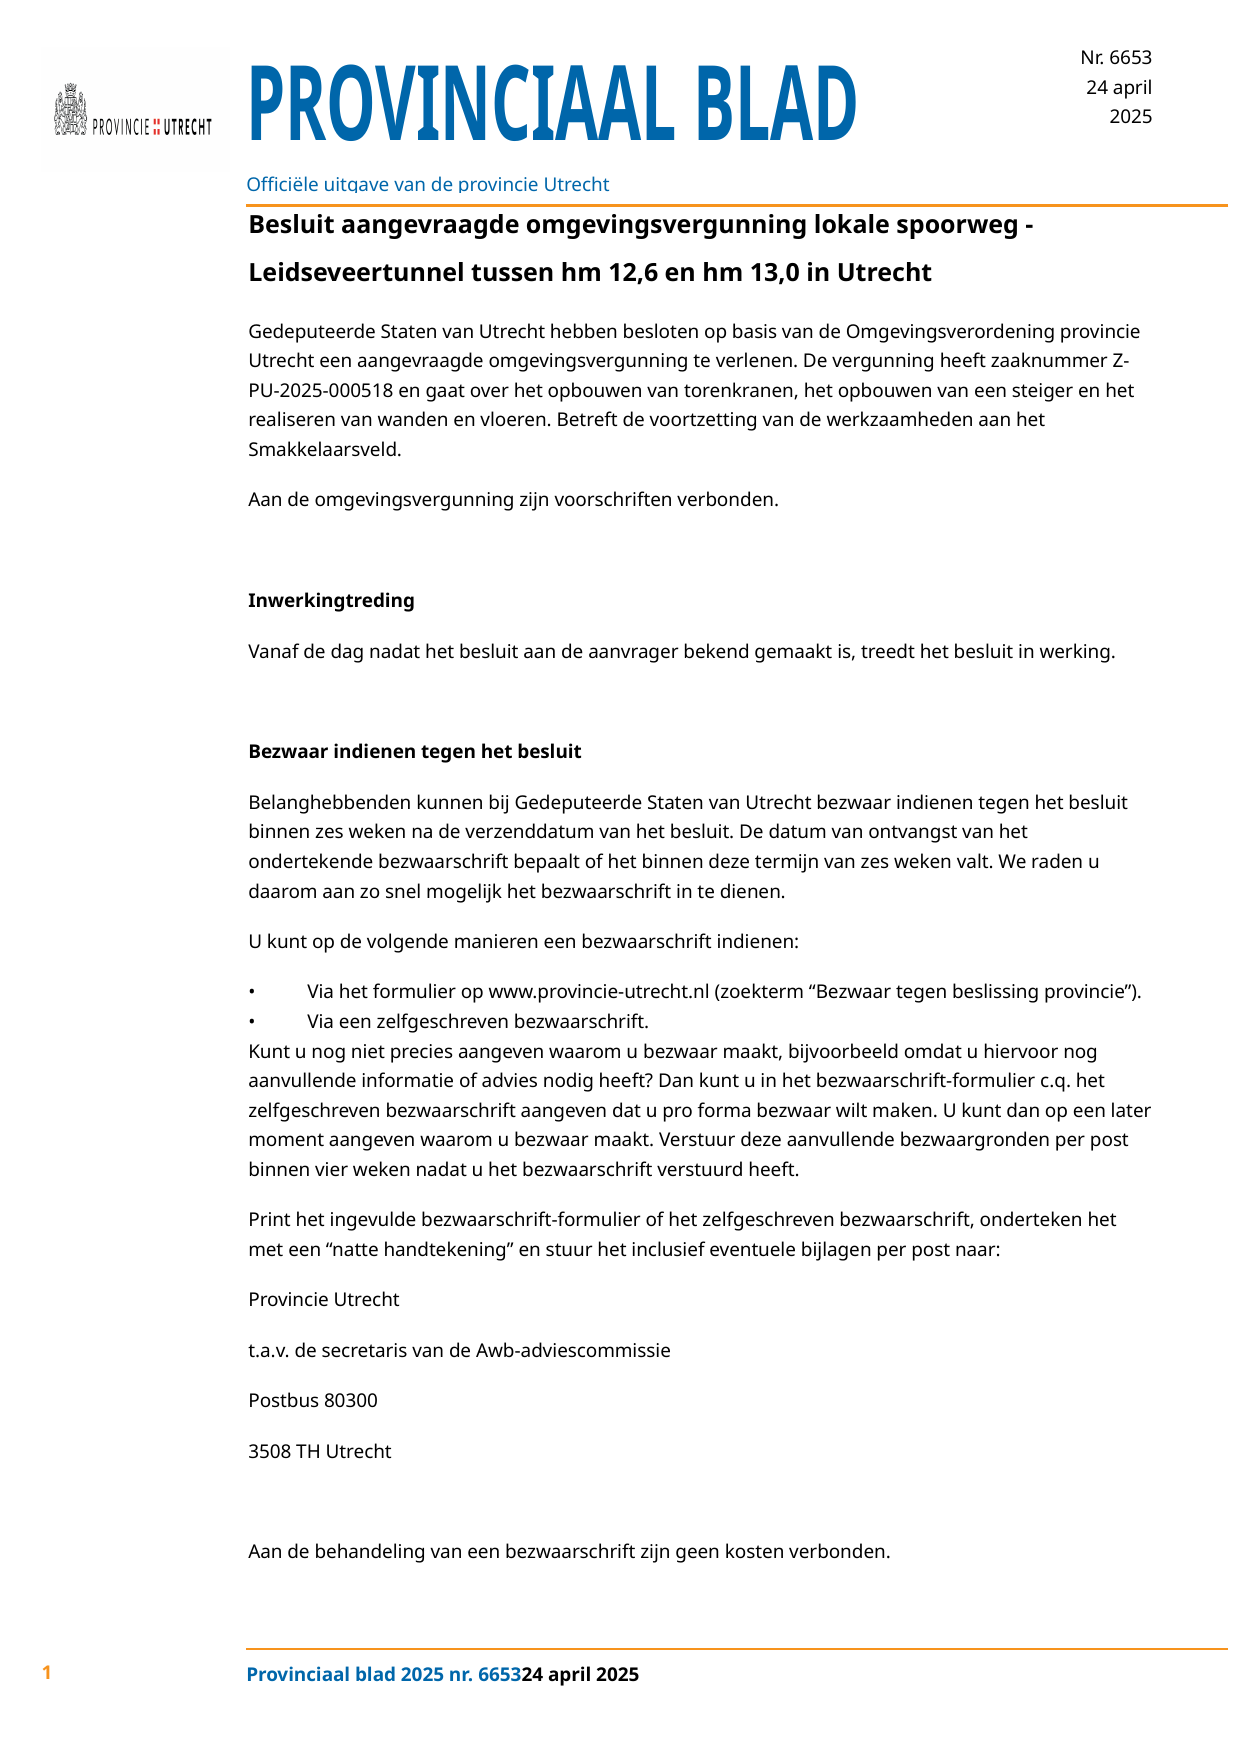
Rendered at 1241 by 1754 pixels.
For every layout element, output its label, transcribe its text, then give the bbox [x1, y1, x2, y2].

text Besluit aangevraagde omgevingsvergunning lokale spoorweg - Leidseveertunnel tussen hm 12,6 en hm 13,0 in Utrecht [248, 207, 1152, 288]
text t.a.v. de secretaris van de Awb-adviescommissie [248, 1337, 1152, 1363]
text Bezwaar indienen tegen het besluit [248, 739, 1152, 764]
text Print het ingevulde bezwaarschrift-formulier of het zelfgeschreven bezwaarschrift, onderteken het met een “natte handtekening” en stuur het inclusief eventuele bijlagen per post naar: [248, 1207, 1152, 1262]
text Belanghebbenden kunnen bij Gedeputeerde Staten van Utrecht bezwaar indienen tegen het besluit binnen zes weken na de verzenddatum van het besluit. De datum van ontvangst van het ondertekende bezwaarschrift bepaalt of het binnen deze termijn van zes weken valt. We raden u daarom aan zo snel mogelijk het bezwaarschrift in te dienen. [248, 789, 1152, 904]
text 3508 TH Utrecht [248, 1438, 1152, 1464]
text Postbus 80300 [248, 1387, 1152, 1413]
text Provincie Utrecht [248, 1287, 1152, 1312]
text Vanaf de dag nadat het besluit aan de aanvrager bekend gemaakt is, treedt het besluit in werking. [248, 638, 1152, 664]
text Aan de omgevingsvergunning zijn voorschriften verbonden. [248, 487, 1152, 512]
text Aan de behandeling van een bezwaarschrift zijn geen kosten verbonden. [248, 1539, 1152, 1564]
text Inwerkingtreding [248, 587, 1152, 613]
list Via het formulier op www.provincie-utrecht.nl (zoekterm “Bezwaar tegen beslissing provincie”). [248, 979, 1152, 1004]
picture [41, 47, 231, 172]
text U kunt op de volgende manieren een bezwaarschrift indienen: [248, 928, 1152, 954]
text Gedeputeerde Staten van Utrecht hebben besloten op basis van de Omgevingsverordening provincie Utrecht een aangevraagde omgevingsvergunning te verlenen. De vergunning heeft zaaknummer Z-PU-2025-000518 en gaat over het opbouwen van torenkranen, het opbouwen van een steiger en het realiseren van wanden en vloeren. Betreft de voortzetting van de werkzaamheden aan het Smakkelaarsveld. [248, 318, 1152, 462]
list Via een zelfgeschreven bezwaarschrift. [248, 1008, 1152, 1034]
text Kunt u nog niet precies aangeven waarom u bezwaar maakt, bijvoorbeeld omdat u hiervoor nog aanvullende informatie of advies nodig heeft? Dan kunt u in het bezwaarschrift-formulier c.q. het zelfgeschreven bezwaarschrift aangeven dat u pro forma bezwaar wilt maken. U kunt dan op een later moment aangeven waarom u bezwaar maakt. Verstuur deze aanvullende bezwaargronden per post binnen vier weken nadat u het bezwaarschrift verstuurd heeft. [248, 1038, 1152, 1182]
